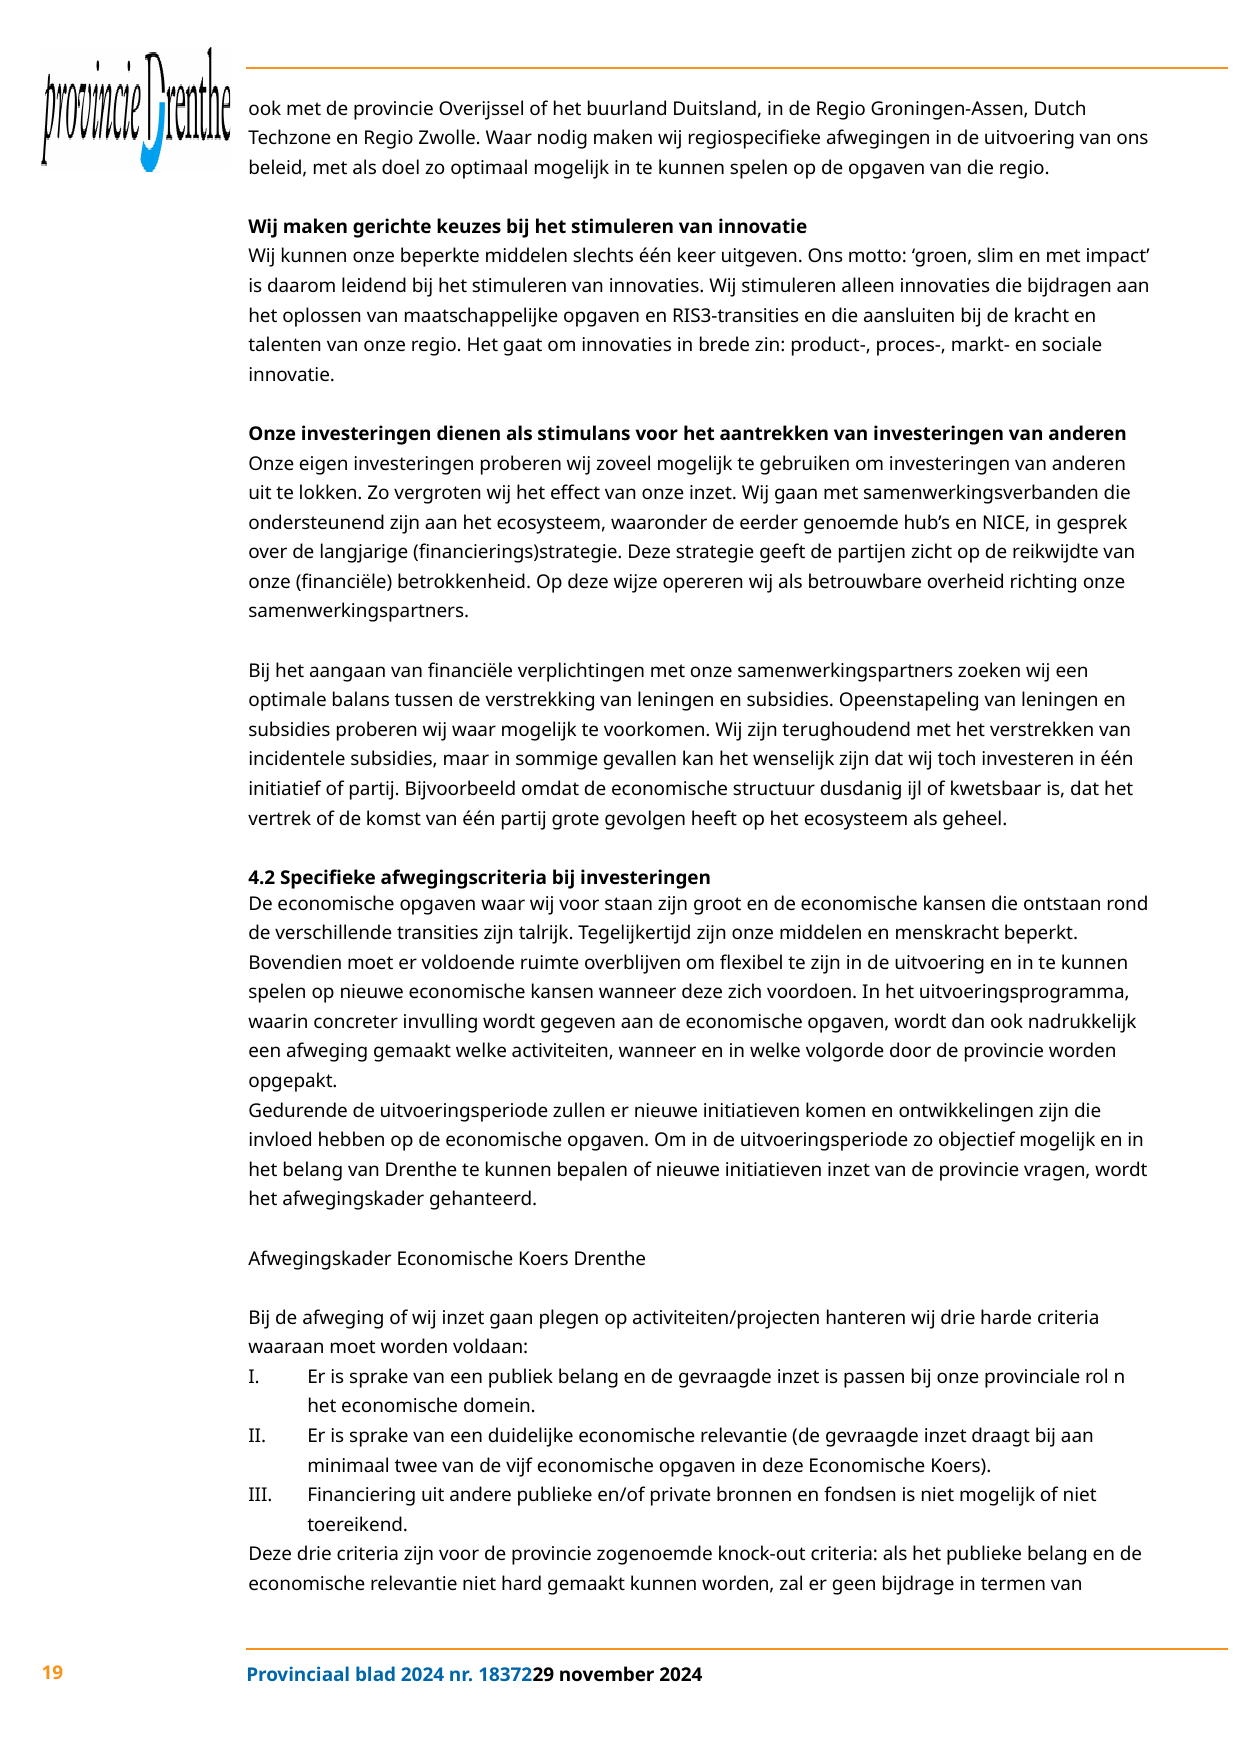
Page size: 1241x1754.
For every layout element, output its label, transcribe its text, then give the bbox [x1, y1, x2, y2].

text Gedurende de uitvoeringsperiode zullen er nieuwe initiatieven komen en ontwikkelingen zijn die invloed hebben op de economische opgaven. Om in de uitvoeringsperiode zo objectief mogelijk en in het belang van Drenthe te kunnen bepalen of nieuwe initiatieven inzet van de provincie vragen, wordt het afwegingskader gehanteerd. [248, 1097, 1152, 1211]
text 4.2 Specifieke afwegingscriteria bij investeringen [248, 864, 1152, 890]
text Onze investeringen dienen als stimulans voor het aantrekken van investeringen van anderen [248, 420, 1152, 446]
text De economische opgaven waar wij voor staan zijn groot en de economische kansen die ontstaan rond de verschillende transities zijn talrijk. Tegelijkertijd zijn onze middelen en menskracht beperkt. Bovendien moet er voldoende ruimte overblijven om flexibel te zijn in de uitvoering en in te kunnen spelen op nieuwe economische kansen wanneer deze zich voordoen. In het uitvoeringsprogramma, waarin concreter invulling wordt gegeven aan de economische opgaven, wordt dan ook nadrukkelijk een afweging gemaakt welke activiteiten, wanneer en in welke volgorde door de provincie worden opgepakt. [248, 890, 1152, 1093]
picture [41, 47, 231, 172]
text Wij maken gerichte keuzes bij het stimuleren van innovatie [248, 213, 1152, 239]
text Bij het aangaan van financiële verplichtingen met onze samenwerkingspartners zoeken wij een optimale balans tussen de verstrekking van leningen en subsidies. Opeenstapeling van leningen en subsidies proberen wij waar mogelijk te voorkomen. Wij zijn terughoudend met het verstrekken van incidentele subsidies, maar in sommige gevallen kan het wenselijk zijn dat wij toch investeren in één initiatief of partij. Bijvoorbeeld omdat de economische structuur dusdanig ijl of kwetsbaar is, dat het vertrek of de komst van één partij grote gevolgen heeft op het ecosysteem als geheel. [248, 657, 1152, 831]
text ook met de provincie Overijssel of het buurland Duitsland, in de Regio Groningen-Assen, Dutch Techzone en Regio Zwolle. Waar nodig maken wij regiospecifieke afwegingen in de uitvoering van ons beleid, met als doel zo optimaal mogelijk in te kunnen spelen op de opgaven van die regio. [248, 95, 1152, 180]
table_header Afwegingskader Economische Koers Drenthe Bij de afweging of wij inzet gaan plegen op activiteiten/projecten hanteren wij drie harde criteria waaraan moet worden voldaan: Er is sprake van een publiek belang en de gevraagde inzet is passen bij onze provinciale rol n het economische domein. Er is sprake van een duidelijke economische relevantie (de gevraagde inzet draagt bij aan minimaal twee van de vijf economische opgaven in deze Economische Koers). Financiering uit andere publieke en/of private bronnen en fondsen is niet mogelijk of niet toereikend. Deze drie criteria zijn voor de provincie zogenoemde knock-out criteria: als het publieke belang en de economische relevantie niet hard gemaakt kunnen worden, zal er geen bijdrage in termen van [248, 1245, 1152, 1596]
text Onze eigen investeringen proberen wij zoveel mogelijk te gebruiken om investeringen van anderen uit te lokken. Zo vergroten wij het effect van onze inzet. Wij gaan met samenwerkingsverbanden die ondersteunend zijn aan het ecosysteem, waaronder de eerder genoemde hub’s en NICE, in gesprek over de langjarige (financierings)strategie. Deze strategie geeft de partijen zicht op de reikwijdte van onze (financiële) betrokkenheid. Op deze wijze opereren wij als betrouwbare overheid richting onze samenwerkingspartners. [248, 450, 1152, 623]
text Wij kunnen onze beperkte middelen slechts één keer uitgeven. Ons motto: ‘groen, slim en met impact’ is daarom leidend bij het stimuleren van innovaties. Wij stimuleren alleen innovaties die bijdragen aan het oplossen van maatschappelijke opgaven en RIS3-transities en die aansluiten bij de kracht en talenten van onze regio. Het gaat om innovaties in brede zin: product-, proces-, markt- en sociale innovatie. [248, 243, 1152, 387]
